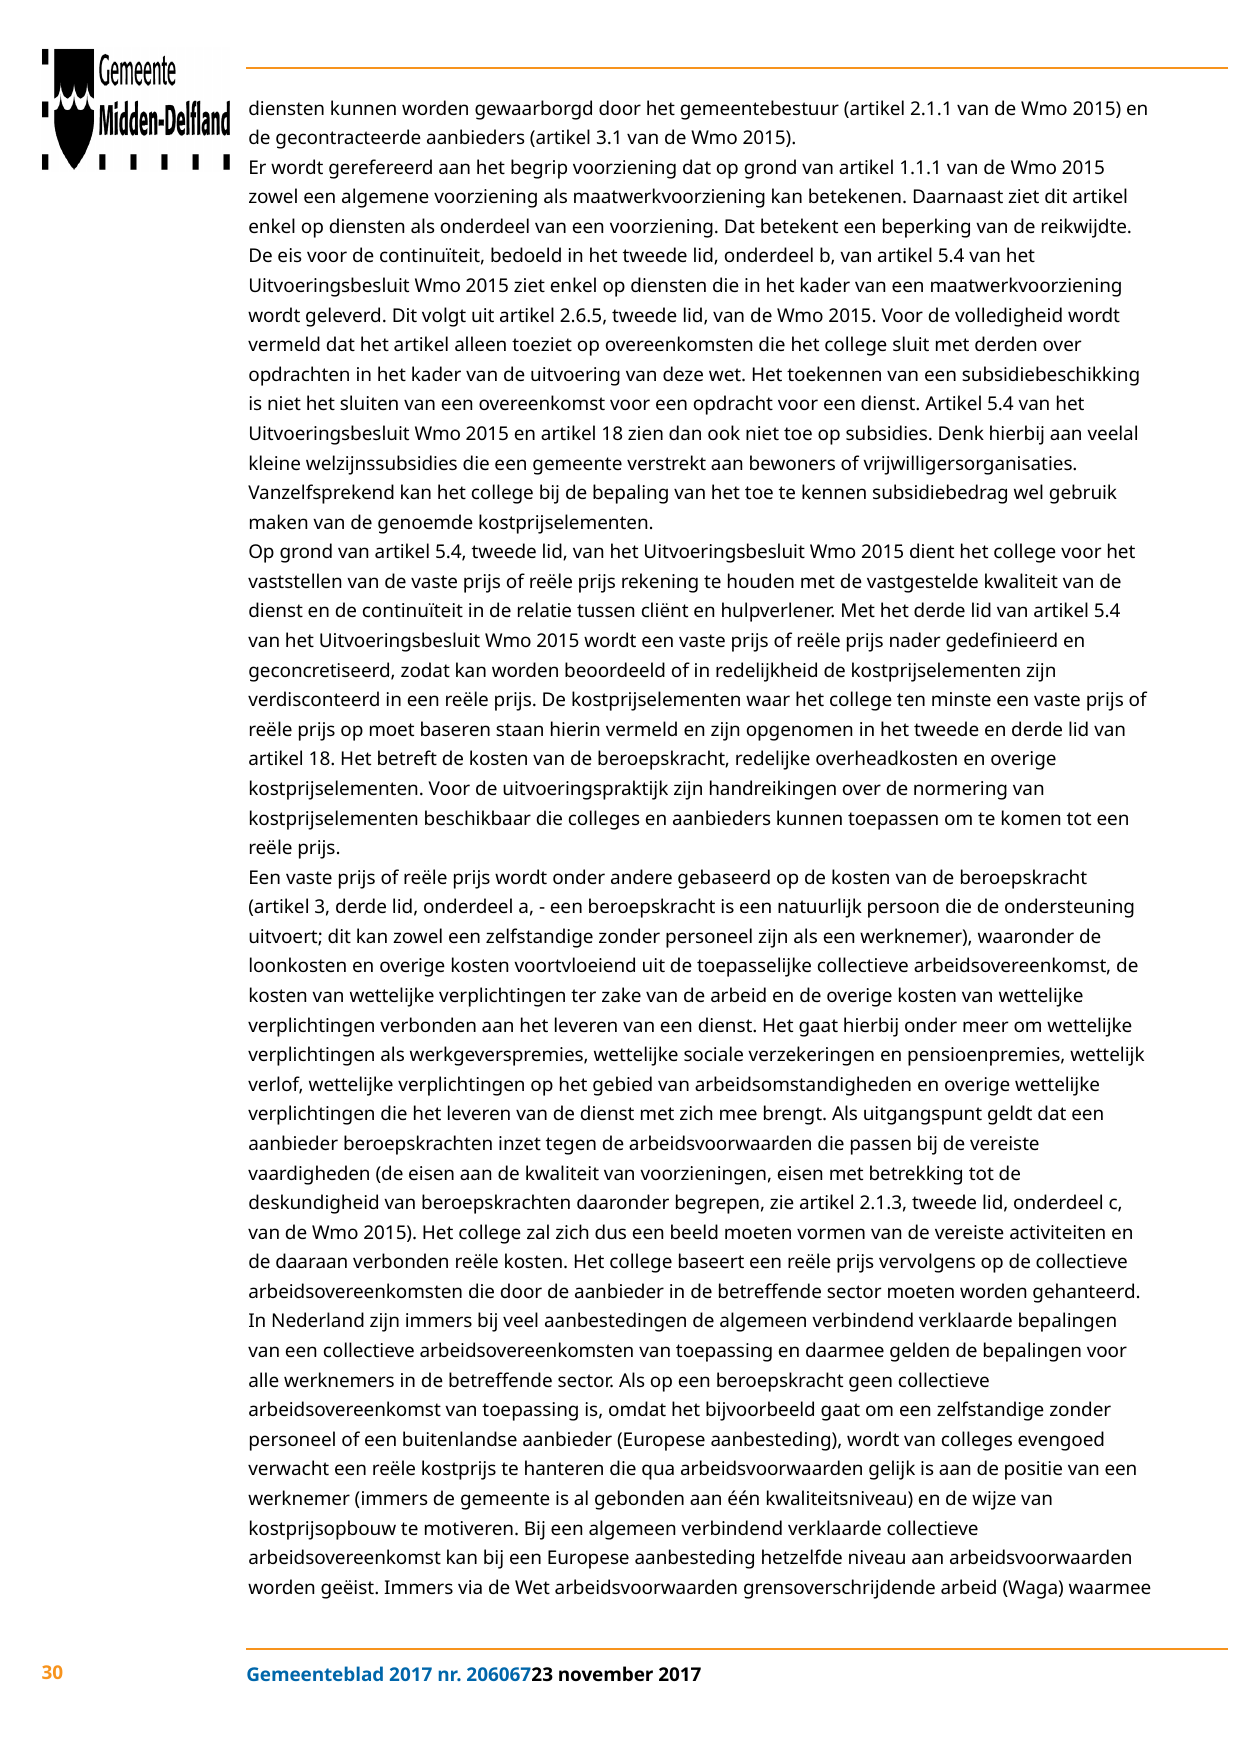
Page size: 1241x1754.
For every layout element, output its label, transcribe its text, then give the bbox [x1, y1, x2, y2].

picture [41, 47, 231, 172]
text diensten kunnen worden gewaarborgd door het gemeentebestuur (artikel 2.1.1 van de Wmo 2015) en de gecontracteerde aanbieders (artikel 3.1 van de Wmo 2015). [248, 95, 1152, 150]
text Er wordt gerefereerd aan het begrip voorziening dat op grond van artikel 1.1.1 van de Wmo 2015 zowel een algemene voorziening als maatwerkvoorziening kan betekenen. Daarnaast ziet dit artikel enkel op diensten als onderdeel van een voorziening. Dat betekent een beperking van de reikwijdte. De eis voor de continuïteit, bedoeld in het tweede lid, onderdeel b, van artikel 5.4 van het Uitvoeringsbesluit Wmo 2015 ziet enkel op diensten die in het kader van een maatwerkvoorziening wordt geleverd. Dit volgt uit artikel 2.6.5, tweede lid, van de Wmo 2015. Voor de volledigheid wordt vermeld dat het artikel alleen toeziet op overeenkomsten die het college sluit met derden over opdrachten in het kader van de uitvoering van deze wet. Het toekennen van een subsidiebeschikking is niet het sluiten van een overeenkomst voor een opdracht voor een dienst. Artikel 5.4 van het Uitvoeringsbesluit Wmo 2015 en artikel 18 zien dan ook niet toe op subsidies. Denk hierbij aan veelal kleine welzijnssubsidies die een gemeente verstrekt aan bewoners of vrijwilligersorganisaties. Vanzelfsprekend kan het college bij de bepaling van het toe te kennen subsidiebedrag wel gebruik maken van de genoemde kostprijselementen. [248, 154, 1152, 535]
text Een vaste prijs of reële prijs wordt onder andere gebaseerd op de kosten van de beroepskracht (artikel 3, derde lid, onderdeel a, - een beroepskracht is een natuurlijk persoon die de ondersteuning uitvoert; dit kan zowel een zelfstandige zonder personeel zijn als een werknemer), waaronder de loonkosten en overige kosten voortvloeiend uit de toepasselijke collectieve arbeidsovereenkomst, de kosten van wettelijke verplichtingen ter zake van de arbeid en de overige kosten van wettelijke verplichtingen verbonden aan het leveren van een dienst. Het gaat hierbij onder meer om wettelijke verplichtingen als werkgeverspremies, wettelijke sociale verzekeringen en pensioenpremies, wettelijk verlof, wettelijke verplichtingen op het gebied van arbeidsomstandigheden en overige wettelijke verplichtingen die het leveren van de dienst met zich mee brengt. Als uitgangspunt geldt dat een aanbieder beroepskrachten inzet tegen de arbeidsvoorwaarden die passen bij de vereiste vaardigheden (de eisen aan de kwaliteit van voorzieningen, eisen met betrekking tot de deskundigheid van beroepskrachten daaronder begrepen, zie artikel 2.1.3, tweede lid, onderdeel c, van de Wmo 2015). Het college zal zich dus een beeld moeten vormen van de vereiste activiteiten en de daaraan verbonden reële kosten. Het college baseert een reële prijs vervolgens op de collectieve arbeidsovereenkomsten die door de aanbieder in de betreffende sector moeten worden gehanteerd. In Nederland zijn immers bij veel aanbestedingen de algemeen verbindend verklaarde bepalingen van een collectieve arbeidsovereenkomsten van toepassing en daarmee gelden de bepalingen voor alle werknemers in de betreffende sector. Als op een beroepskracht geen collectieve arbeidsovereenkomst van toepassing is, omdat het bijvoorbeeld gaat om een zelfstandige zonder personeel of een buitenlandse aanbieder (Europese aanbesteding), wordt van colleges evengoed verwacht een reële kostprijs te hanteren die qua arbeidsvoorwaarden gelijk is aan de positie van een werknemer (immers de gemeente is al gebonden aan één kwaliteitsniveau) en de wijze van kostprijsopbouw te motiveren. Bij een algemeen verbindend verklaarde collectieve arbeidsovereenkomst kan bij een Europese aanbesteding hetzelfde niveau aan arbeidsvoorwaarden worden geëist. Immers via de Wet arbeidsvoorwaarden grensoverschrijdende arbeid (Waga) waarmee [248, 864, 1152, 1600]
text Op grond van artikel 5.4, tweede lid, van het Uitvoeringsbesluit Wmo 2015 dient het college voor het vaststellen van de vaste prijs of reële prijs rekening te houden met de vastgestelde kwaliteit van de dienst en de continuïteit in de relatie tussen cliënt en hulpverlener. Met het derde lid van artikel 5.4 van het Uitvoeringsbesluit Wmo 2015 wordt een vaste prijs of reële prijs nader gedefinieerd en geconcretiseerd, zodat kan worden beoordeeld of in redelijkheid de kostprijselementen zijn verdisconteerd in een reële prijs. De kostprijselementen waar het college ten minste een vaste prijs of reële prijs op moet baseren staan hierin vermeld en zijn opgenomen in het tweede en derde lid van artikel 18. Het betreft de kosten van de beroepskracht, redelijke overheadkosten en overige kostprijselementen. Voor de uitvoeringspraktijk zijn handreikingen over de normering van kostprijselementen beschikbaar die colleges en aanbieders kunnen toepassen om te komen tot een reële prijs. [248, 538, 1152, 860]
